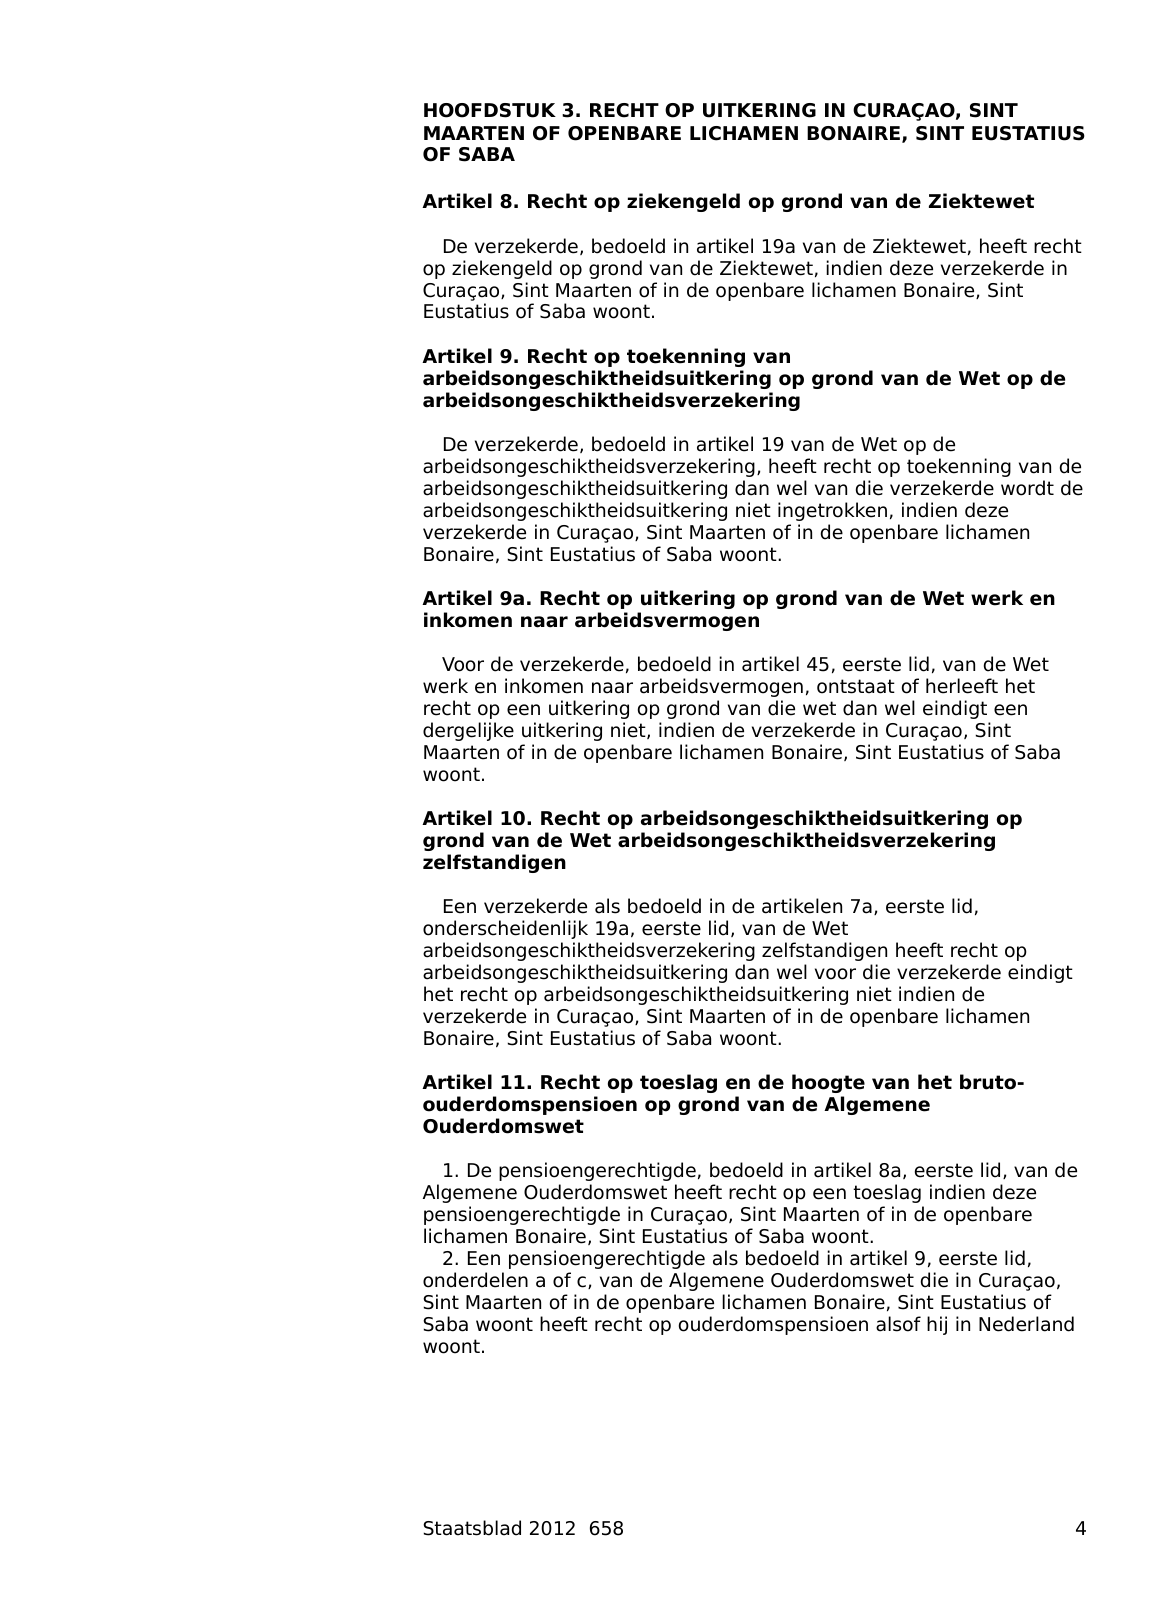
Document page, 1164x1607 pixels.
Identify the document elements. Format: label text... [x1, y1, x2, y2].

text De verzekerde, bedoeld in artikel 19a van de Ziektewet, heeft recht op ziekengeld op grond van de Ziektewet, indien deze verzekerde in Curaçao, Sint Maarten of in de openbare lichamen Bonaire, Sint Eustatius of Saba woont. [422, 236, 1087, 323]
text 1. De pensioengerechtigde, bedoeld in artikel 8a, eerste lid, van de Algemene Ouderdomswet heeft recht op een toeslag indien deze pensioengerechtigde in Curaçao, Sint Maarten of in de openbare lichamen Bonaire, Sint Eustatius of Saba woont. [422, 1160, 1087, 1248]
subtitle Artikel 11. Recht op toeslag en de hoogte van het bruto-ouderdomspensioen op grond van de Algemene Ouderdomswet [422, 1072, 1087, 1138]
subtitle HOOFDSTUK 3. RECHT OP UITKERING IN CURAÇAO, SINT MAARTEN OF OPENBARE LICHAMEN BONAIRE, SINT EUSTATIUS OF SABA [422, 100, 1087, 166]
subtitle Artikel 10. Recht op arbeidsongeschiktheidsuitkering op grond van de Wet arbeidsongeschiktheidsverzekering zelfstandigen [422, 808, 1087, 874]
text Voor de verzekerde, bedoeld in artikel 45, eerste lid, van de Wet werk en inkomen naar arbeidsvermogen, ontstaat of herleeft het recht op een uitkering op grond van die wet dan wel eindigt een dergelijke uitkering niet, indien de verzekerde in Curaçao, Sint Maarten of in de openbare lichamen Bonaire, Sint Eustatius of Saba woont. [422, 654, 1087, 786]
subtitle Artikel 9. Recht op toekenning van arbeidsongeschiktheidsuitkering op grond van de Wet op de arbeidsongeschiktheidsverzekering [422, 346, 1087, 412]
text Een verzekerde als bedoeld in de artikelen 7a, eerste lid, onderscheidenlijk 19a, eerste lid, van de Wet arbeidsongeschiktheidsverzekering zelfstandigen heeft recht op arbeidsongeschiktheidsuitkering dan wel voor die verzekerde eindigt het recht op arbeidsongeschiktheidsuitkering niet indien de verzekerde in Curaçao, Sint Maarten of in de openbare lichamen Bonaire, Sint Eustatius of Saba woont. [422, 896, 1087, 1050]
text 2. Een pensioengerechtigde als bedoeld in artikel 9, eerste lid, onderdelen a of c, van de Algemene Ouderdomswet die in Curaçao, Sint Maarten of in de openbare lichamen Bonaire, Sint Eustatius of Saba woont heeft recht op ouderdomspensioen alsof hij in Nederland woont. [422, 1248, 1087, 1358]
subtitle Artikel 9a. Recht op uitkering op grond van de Wet werk en inkomen naar arbeidsvermogen [422, 588, 1087, 632]
subtitle Artikel 8. Recht op ziekengeld op grond van de Ziektewet [422, 191, 1087, 213]
text De verzekerde, bedoeld in artikel 19 van de Wet op de arbeidsongeschiktheidsverzekering, heeft recht op toekenning van de arbeidsongeschiktheidsuitkering dan wel van die verzekerde wordt de arbeidsongeschiktheidsuitkering niet ingetrokken, indien deze verzekerde in Curaçao, Sint Maarten of in de openbare lichamen Bonaire, Sint Eustatius of Saba woont. [422, 434, 1087, 566]
